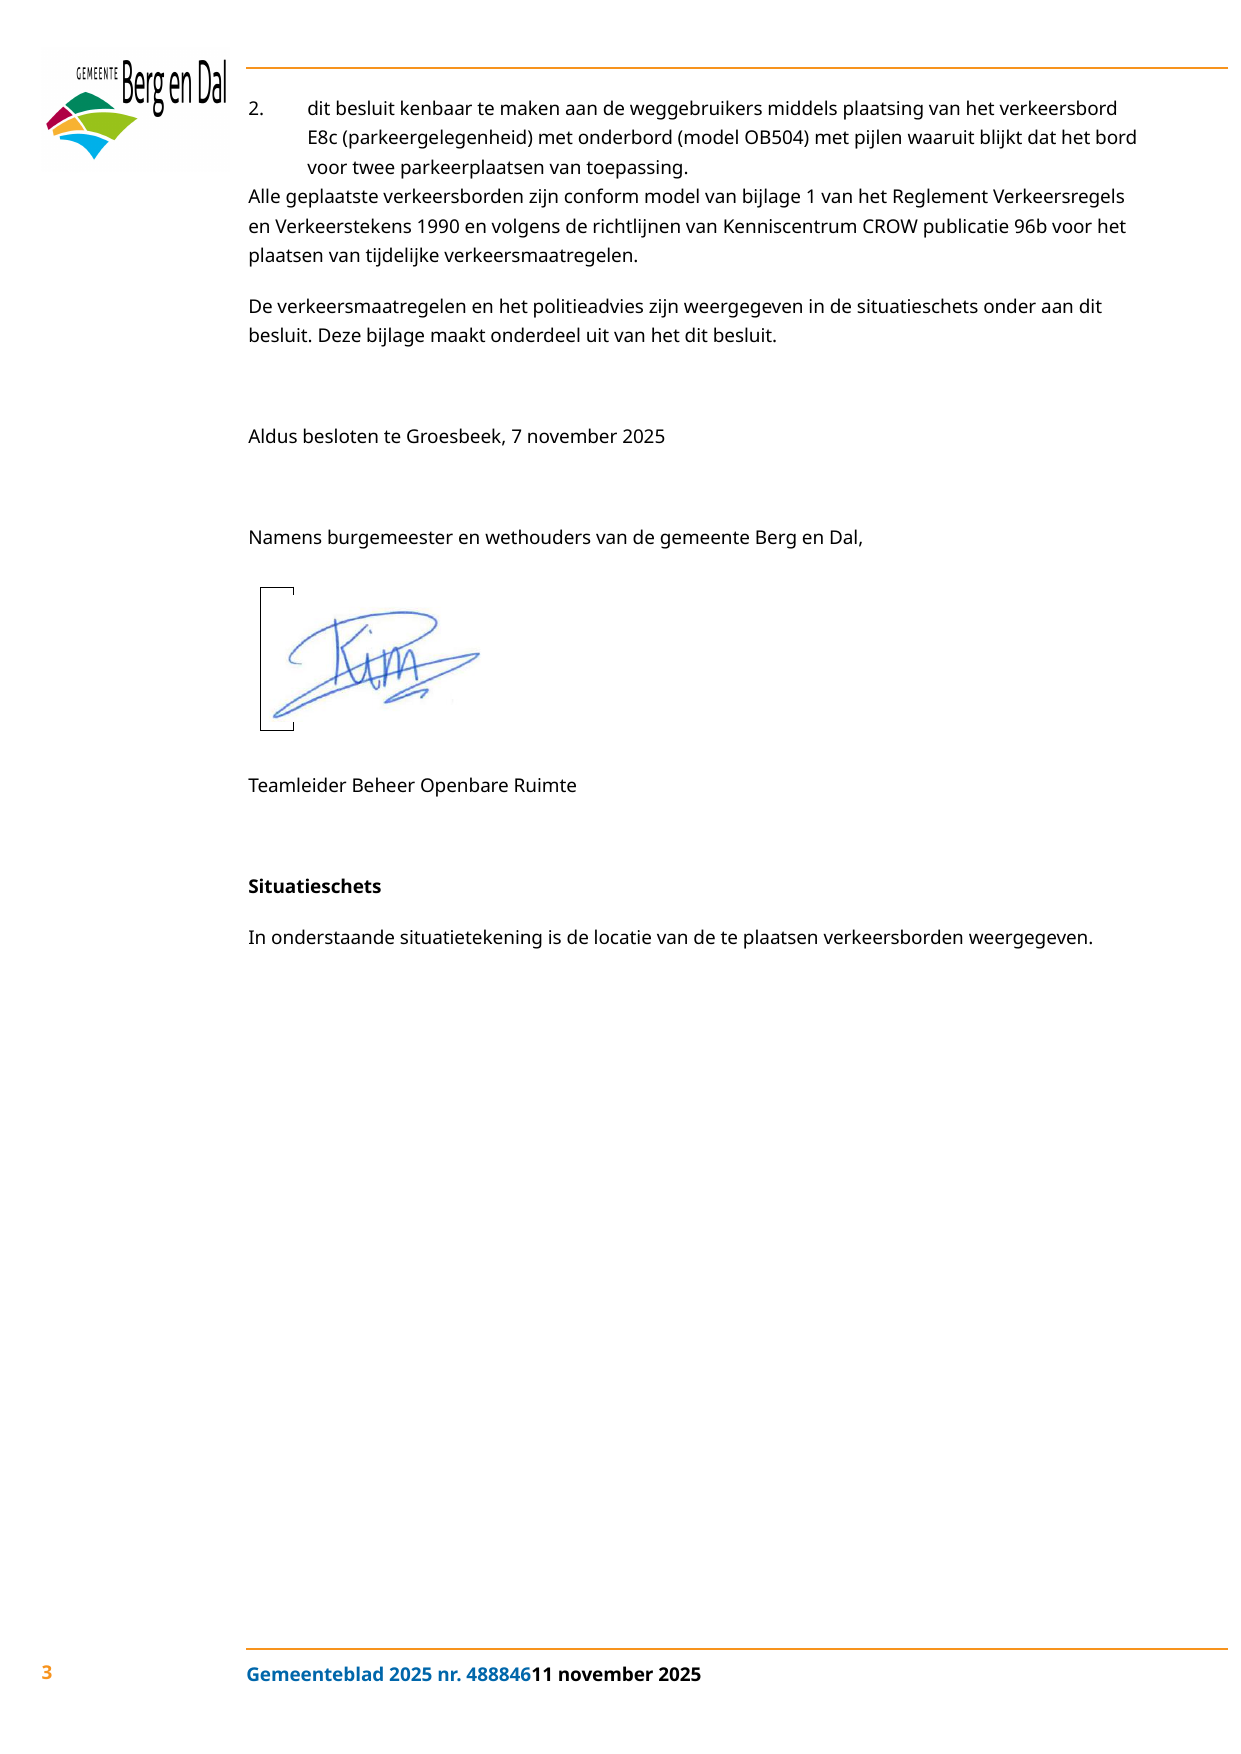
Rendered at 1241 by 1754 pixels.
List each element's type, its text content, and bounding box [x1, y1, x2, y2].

list dit besluit kenbaar te maken aan de weggebruikers middels plaatsing van het verkeersbord E8c (parkeergelegenheid) met onderbord (model OB504) met pijlen waaruit blijkt dat het bord voor twee parkeerplaatsen van toepassing. [248, 95, 1152, 180]
text De verkeersmaatregelen en het politieadvies zijn weergegeven in de situatieschets onder aan dit besluit. Deze bijlage maakt onderdeel uit van het dit besluit. [248, 293, 1152, 348]
picture [268, 595, 482, 722]
text Teamleider Beheer Openbare Ruimte [248, 773, 1152, 798]
text Aldus besloten te Groesbeek, 7 november 2025 [248, 423, 1152, 449]
text In onderstaande situatietekening is de locatie van de te plaatsen verkeersborden weergegeven. [248, 924, 1152, 949]
text Situatieschets [248, 873, 1152, 899]
text Namens burgemeester en wethouders van de gemeente Berg en Dal, [248, 524, 1152, 550]
picture [41, 47, 231, 172]
text Alle geplaatste verkeersborden zijn conform model van bijlage 1 van het Reglement Verkeersregels en Verkeerstekens 1990 en volgens de richtlijnen van Kenniscentrum CROW publicatie 96b voor het plaatsen van tijdelijke verkeersmaatregelen. [248, 183, 1152, 268]
